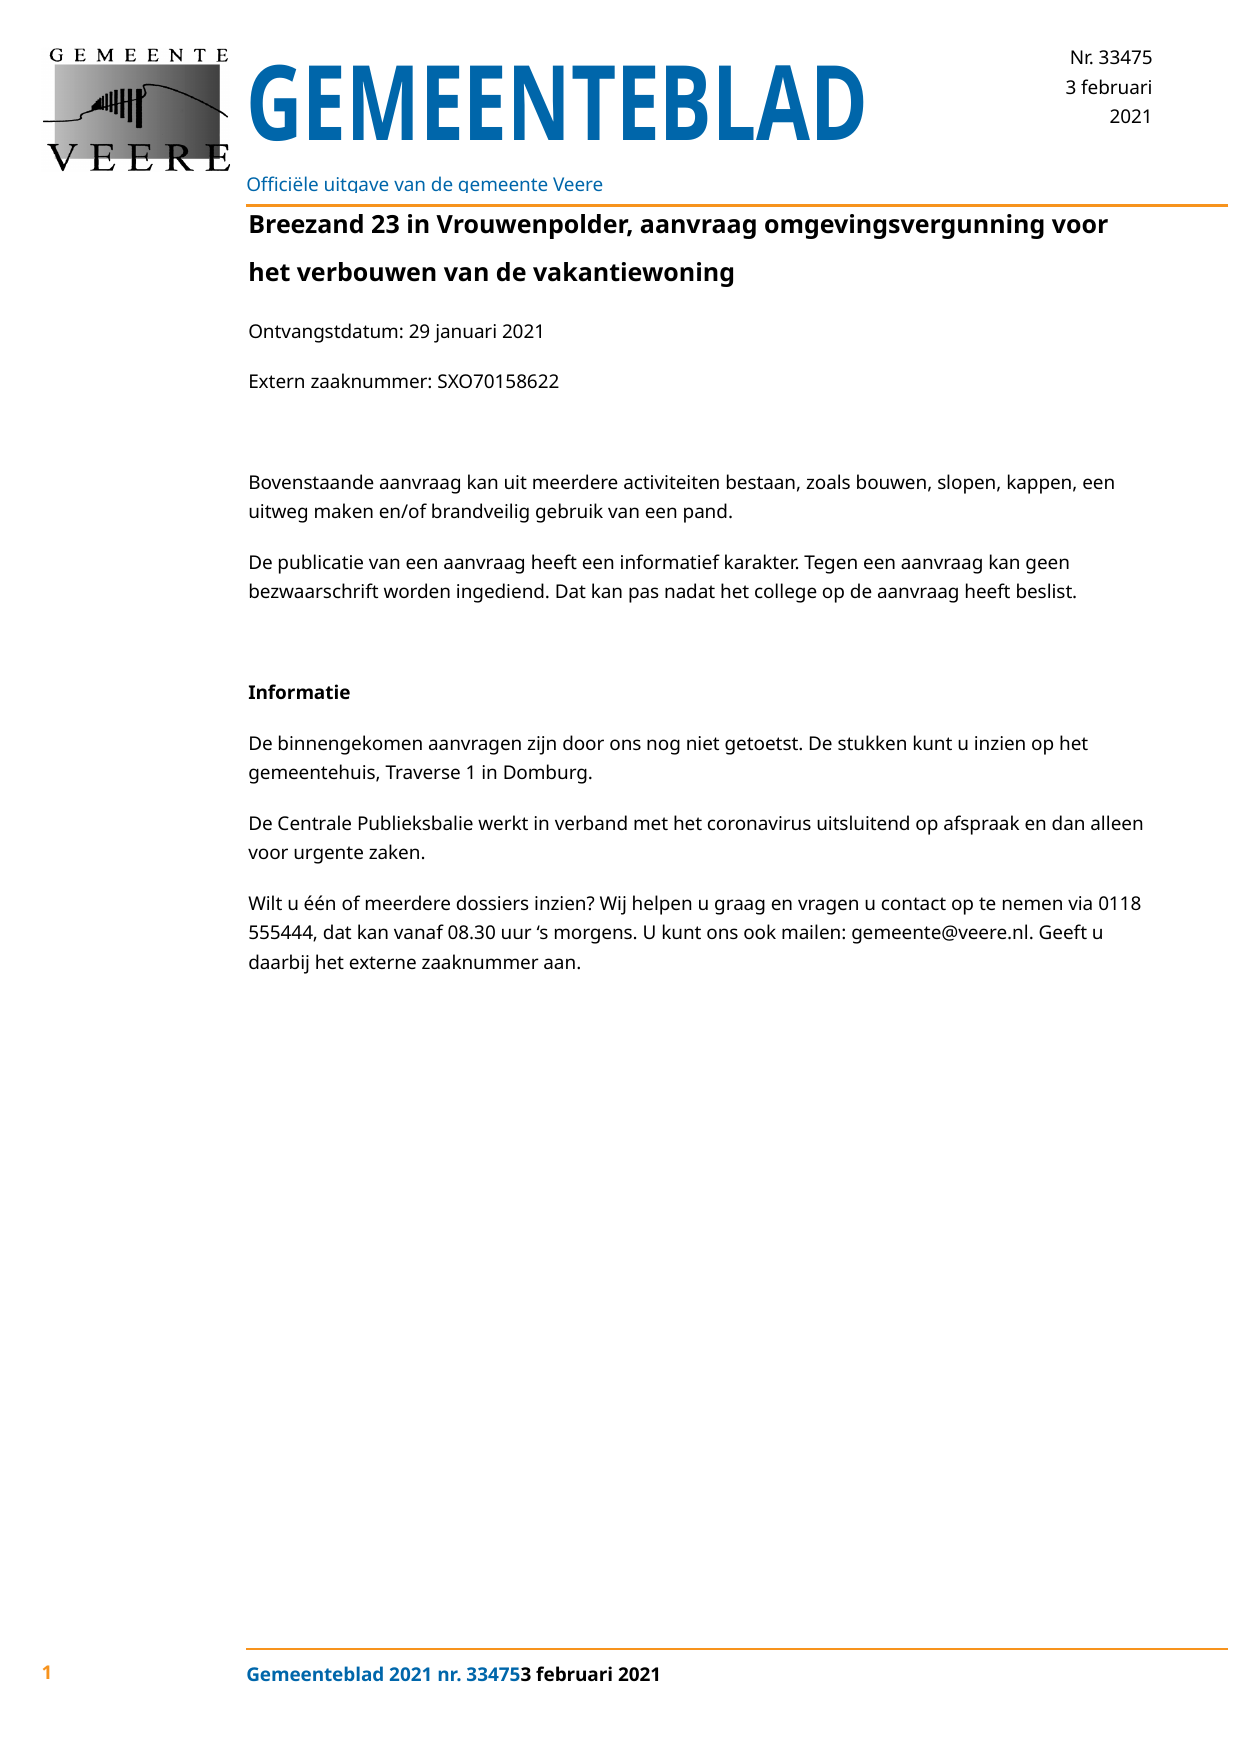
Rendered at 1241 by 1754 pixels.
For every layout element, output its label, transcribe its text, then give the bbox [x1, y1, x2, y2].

text De binnengekomen aanvragen zijn door ons nog niet getoetst. De stukken kunt u inzien op het gemeentehuis, Traverse 1 in Domburg. [248, 730, 1152, 785]
text De publicatie van een aanvraag heeft een informatief karakter. Tegen een aanvraag kan geen bezwaarschrift worden ingediend. Dat kan pas nadat het college op de aanvraag heeft beslist. [248, 549, 1152, 604]
text De Centrale Publieksbalie werkt in verband met het coronavirus uitsluitend op afspraak en dan alleen voor urgente zaken. [248, 810, 1152, 865]
text Breezand 23 in Vrouwenpolder, aanvraag omgevingsvergunning voor het verbouwen van de vakantiewoning [248, 207, 1152, 288]
text Extern zaaknummer: SXO70158622 [248, 368, 1152, 394]
picture [41, 47, 231, 172]
text Informatie [248, 679, 1152, 705]
text Ontvangstdatum: 29 januari 2021 [248, 318, 1152, 344]
text Bovenstaande aanvraag kan uit meerdere activiteiten bestaan, zoals bouwen, slopen, kappen, een uitweg maken en/of brandveilig gebruik van een pand. [248, 469, 1152, 524]
text Wilt u één of meerdere dossiers inzien? Wij helpen u graag en vragen u contact op te nemen via 0118 555444, dat kan vanaf 08.30 uur ‘s morgens. U kunt ons ook mailen: gemeente@veere.nl. Geeft u daarbij het externe zaaknummer aan. [248, 890, 1152, 975]
